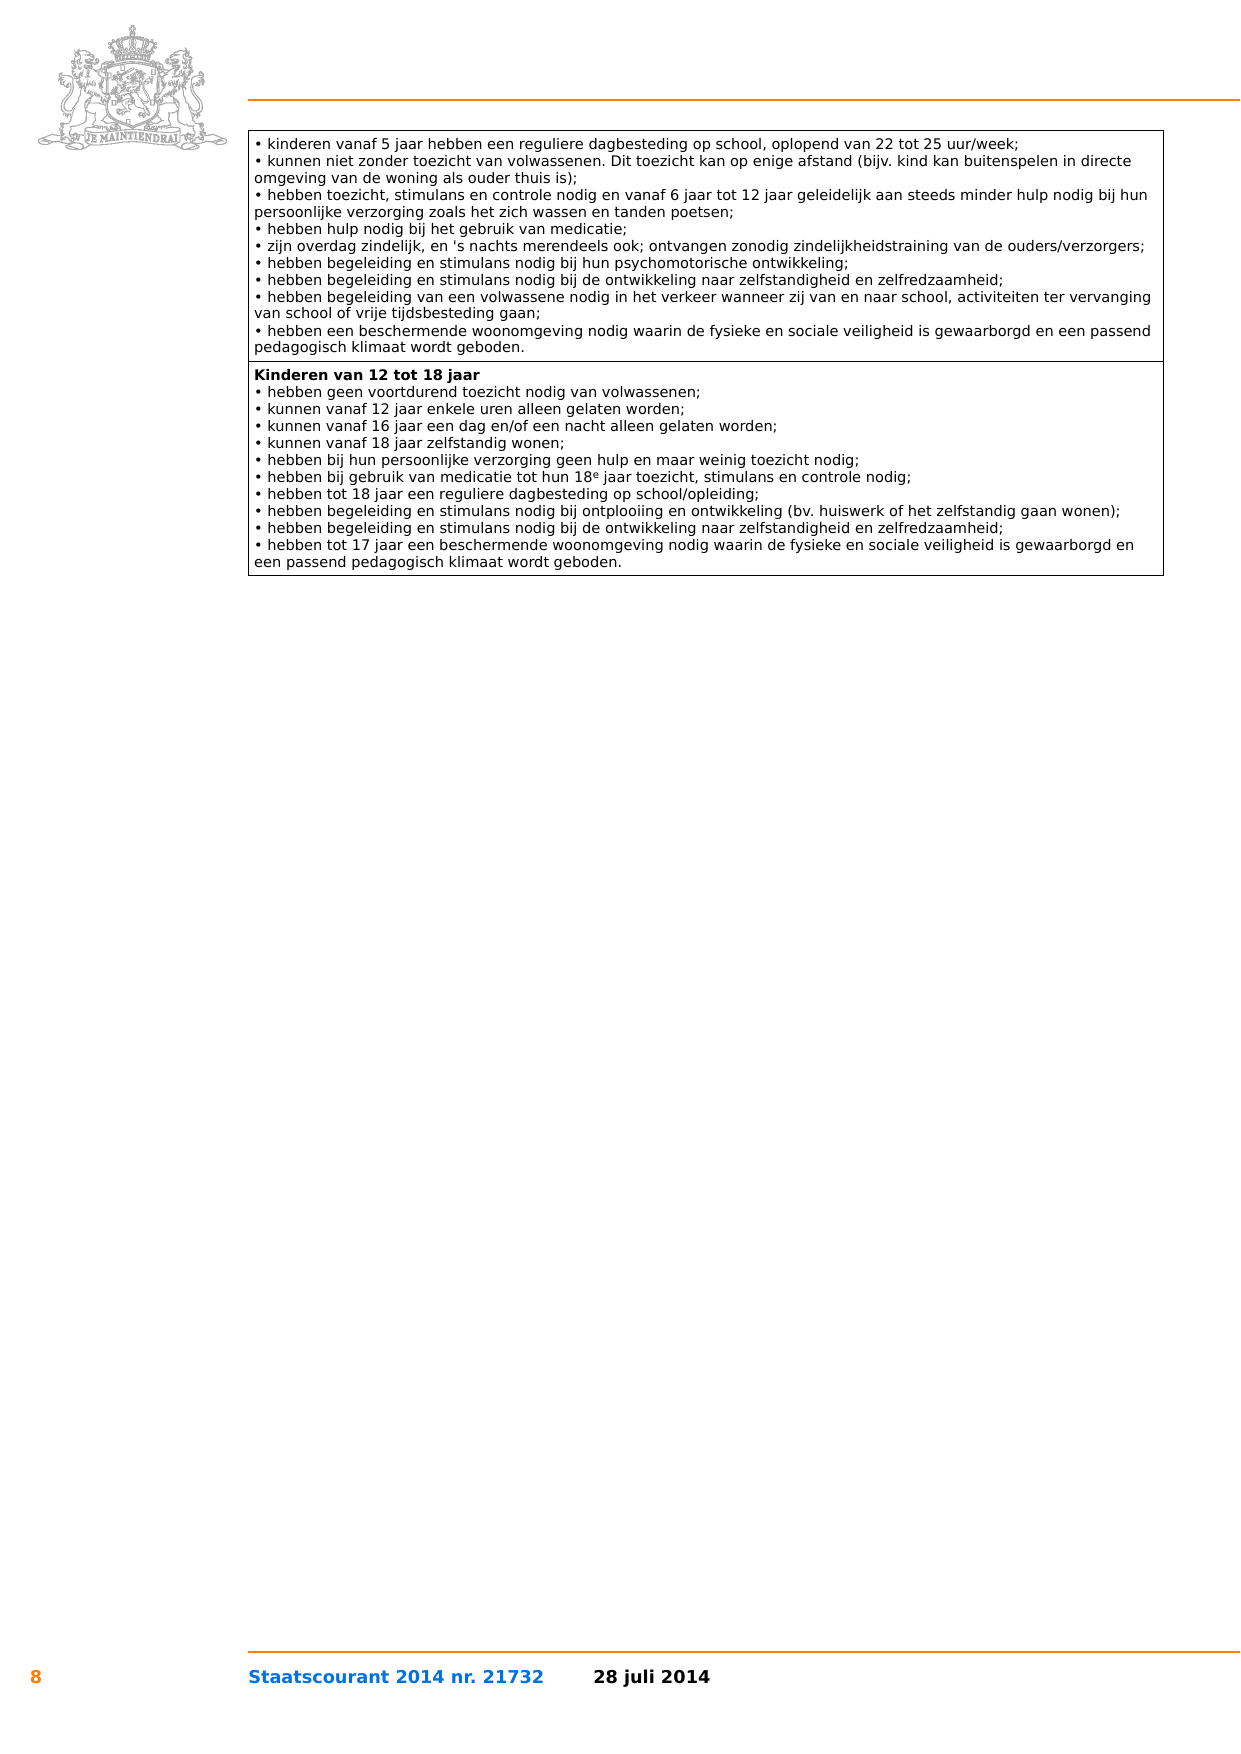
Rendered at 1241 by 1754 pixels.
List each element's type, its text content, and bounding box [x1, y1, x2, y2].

picture [38, 25, 227, 150]
table_cell Kinderen van 12 tot 18 jaar • hebben geen voortdurend toezicht nodig van volwassenen; • kunnen vanaf 12 jaar enkele uren alleen gelaten worden; • kunnen vanaf 16 jaar een dag en/of een nacht alleen gelaten worden; • kunnen vanaf 18 jaar zelfstandig wonen; • hebben bij hun persoonlijke verzorging geen hulp en maar weinig toezicht nodig; • hebben bij gebruik van medicatie tot hun 18e jaar toezicht, stimulans en controle nodig; • hebben tot 18 jaar een reguliere dagbesteding op school/opleiding; • hebben begeleiding en stimulans nodig bij ontplooiing en ontwikkeling (bv. huiswerk of het zelfstandig gaan wonen); • hebben begeleiding en stimulans nodig bij de ontwikkeling naar zelfstandigheid en zelfredzaamheid; • hebben tot 17 jaar een beschermende woonomgeving nodig waarin de fysieke en sociale veiligheid is gewaarborgd en een passend pedagogisch klimaat wordt geboden. [249, 362, 1163, 575]
table_cell • kinderen vanaf 5 jaar hebben een reguliere dagbesteding op school, oplopend van 22 tot 25 uur/week; • kunnen niet zonder toezicht van volwassenen. Dit toezicht kan op enige afstand (bijv. kind kan buitenspelen in directe omgeving van de woning als ouder thuis is); • hebben toezicht, stimulans en controle nodig en vanaf 6 jaar tot 12 jaar geleidelijk aan steeds minder hulp nodig bij hun persoonlijke verzorging zoals het zich wassen en tanden poetsen; • hebben hulp nodig bij het gebruik van medicatie; • zijn overdag zindelijk, en 's nachts merendeels ook; ontvangen zonodig zindelijkheidstraining van de ouders/verzorgers; • hebben begeleiding en stimulans nodig bij hun psychomotorische ontwikkeling; • hebben begeleiding en stimulans nodig bij de ontwikkeling naar zelfstandigheid en zelfredzaamheid; • hebben begeleiding van een volwassene nodig in het verkeer wanneer zij van en naar school, activiteiten ter vervanging van school of vrije tijdsbesteding gaan; • hebben een beschermende woonomgeving nodig waarin de fysieke en sociale veiligheid is gewaarborgd en een passend pedagogisch klimaat wordt geboden. [249, 131, 1163, 361]
